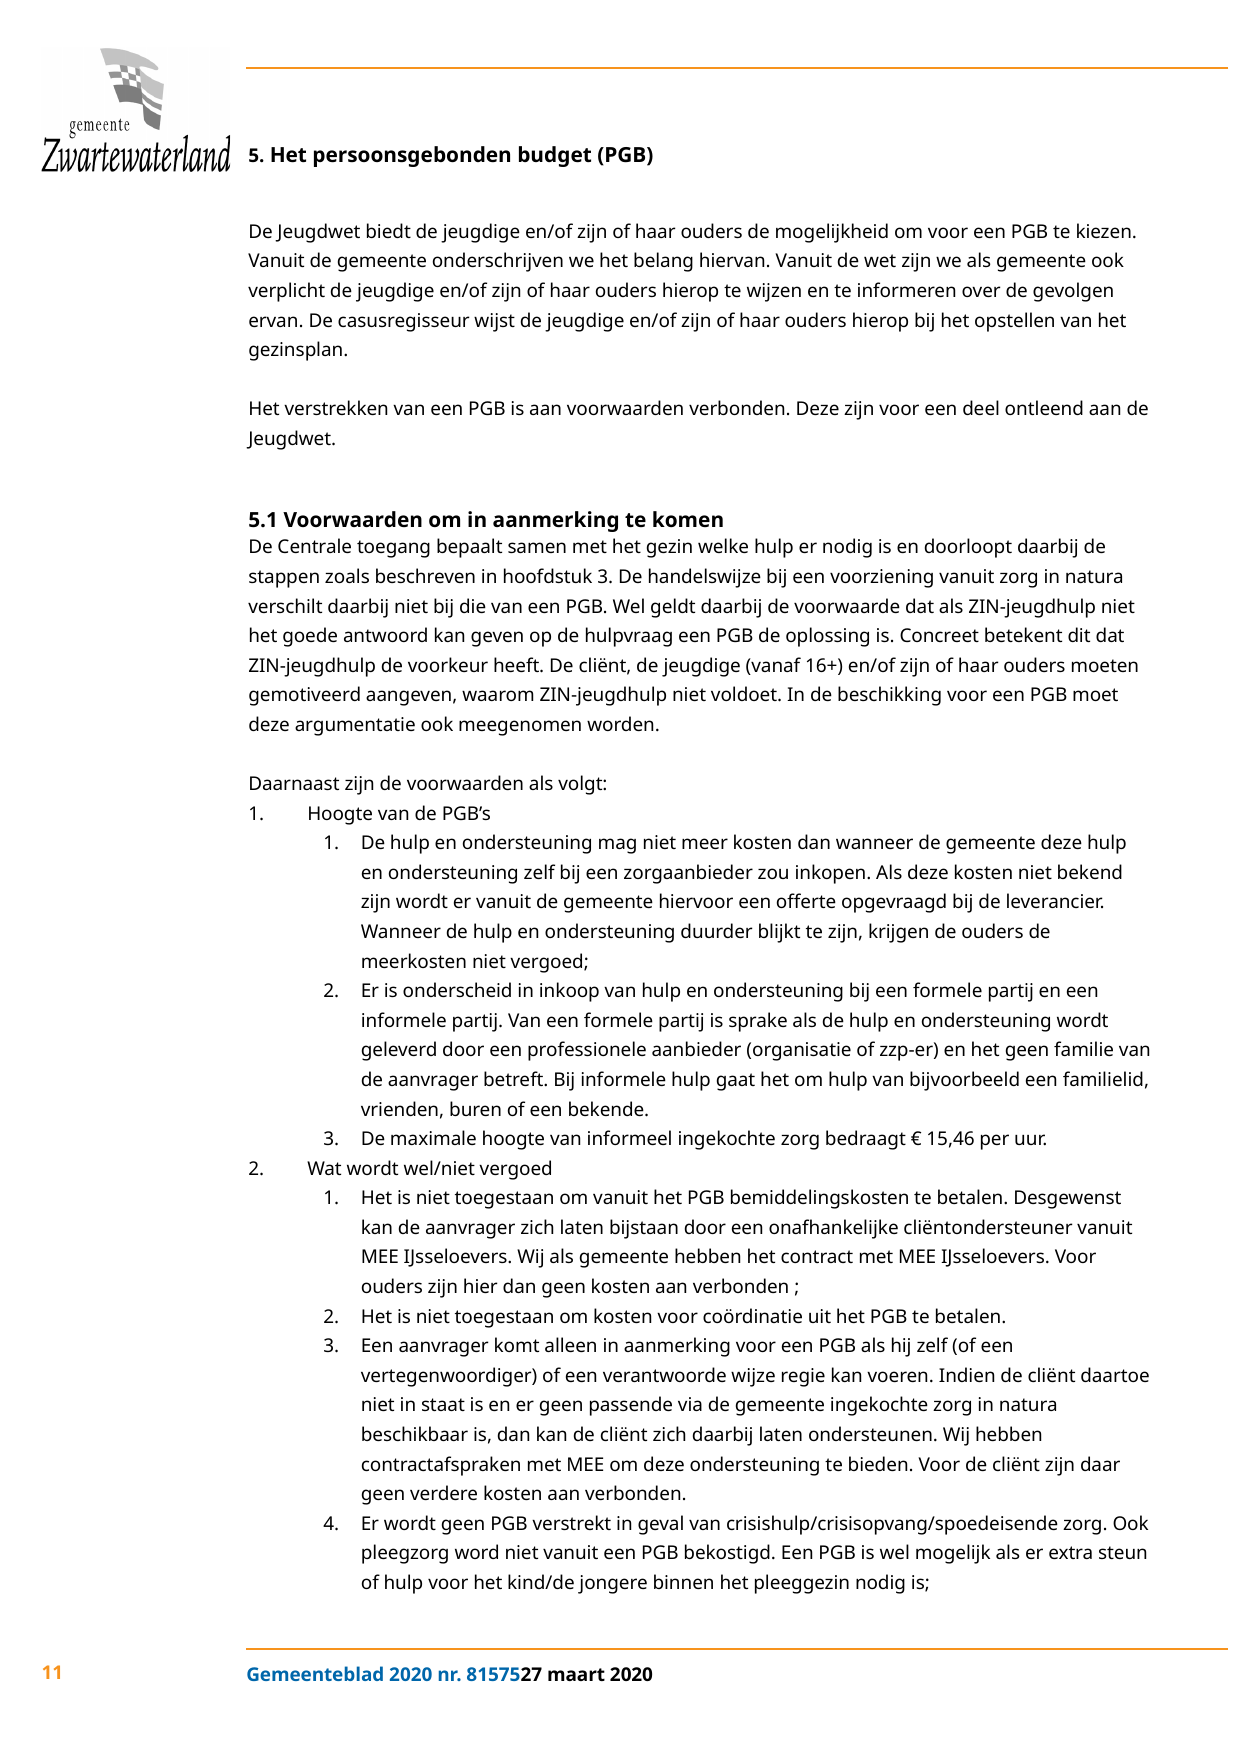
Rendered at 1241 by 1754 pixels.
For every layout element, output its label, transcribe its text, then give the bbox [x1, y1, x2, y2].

list Het is niet toegestaan om vanuit het PGB bemiddelingskosten te betalen. Desgewenst kan de aanvrager zich laten bijstaan door een onafhankelijke cliëntondersteuner vanuit MEE IJsseloevers. Wij als gemeente hebben het contract met MEE IJsseloevers. Voor ouders zijn hier dan geen kosten aan verbonden ; [323, 1184, 1152, 1299]
text De Centrale toegang bepaalt samen met het gezin welke hulp er nodig is en doorloopt daarbij de stappen zoals beschreven in hoofdstuk 3. De handelswijze bij een voorziening vanuit zorg in natura verschilt daarbij niet bij die van een PGB. Wel geldt daarbij de voorwaarde dat als ZIN-jeugdhulp niet het goede antwoord kan geven op de hulpvraag een PGB de oplossing is. Concreet betekent dit dat ZIN-jeugdhulp de voorkeur heeft. De cliënt, de jeugdige (vanaf 16+) en/of zijn of haar ouders moeten gemotiveerd aangeven, waarom ZIN-jeugdhulp niet voldoet. In de beschikking voor een PGB moet deze argumentatie ook meegenomen worden. [248, 534, 1152, 737]
text Het verstrekken van een PGB is aan voorwaarden verbonden. Deze zijn voor een deel ontleend aan de Jeugdwet. [248, 396, 1152, 451]
list Een aanvrager komt alleen in aanmerking voor een PGB als hij zelf (of een vertegenwoordiger) of een verantwoorde wijze regie kan voeren. Indien de cliënt daartoe niet in staat is en er geen passende via de gemeente ingekochte zorg in natura beschikbaar is, dan kan de cliënt zich daarbij laten ondersteunen. Wij hebben contractafspraken met MEE om deze ondersteuning te bieden. Voor de cliënt zijn daar geen verdere kosten aan verbonden. [323, 1332, 1152, 1506]
list Er is onderscheid in inkoop van hulp en ondersteuning bij een formele partij en een informele partij. Van een formele partij is sprake als de hulp en ondersteuning wordt geleverd door een professionele aanbieder (organisatie of zzp-er) en het geen familie van de aanvrager betreft. Bij informele hulp gaat het om hulp van bijvoorbeeld een familielid, vrienden, buren of een bekende. [323, 977, 1152, 1121]
list Het is niet toegestaan om kosten voor coördinatie uit het PGB te betalen. [323, 1303, 1152, 1328]
list De hulp en ondersteuning mag niet meer kosten dan wanneer de gemeente deze hulp en ondersteuning zelf bij een zorgaanbieder zou inkopen. Als deze kosten niet bekend zijn wordt er vanuit de gemeente hiervoor een offerte opgevraagd bij de leverancier. Wanneer de hulp en ondersteuning duurder blijkt te zijn, krijgen de ouders de meerkosten niet vergoed; [323, 829, 1152, 973]
list Hoogte van de PGB’s [248, 800, 1152, 826]
picture [41, 47, 231, 172]
list Er wordt geen PGB verstrekt in geval van crisishulp/crisisopvang/spoedeisende zorg. Ook pleegzorg word niet vanuit een PGB bekostigd. Een PGB is wel mogelijk als er extra steun of hulp voor het kind/de jongere binnen het pleeggezin nodig is; [323, 1510, 1152, 1595]
text Daarnaast zijn de voorwaarden als volgt: [248, 770, 1152, 796]
list De maximale hoogte van informeel ingekochte zorg bedraagt € 15,46 per uur. [323, 1125, 1152, 1151]
list Wat wordt wel/niet vergoed [248, 1155, 1152, 1181]
text 5. Het persoonsgebonden budget (PGB) [248, 140, 1152, 169]
text 5.1 Voorwaarden om in aanmerking te komen [248, 505, 1152, 534]
text De Jeugdwet biedt de jeugdige en/of zijn of haar ouders de mogelijkheid om voor een PGB te kiezen. Vanuit de gemeente onderschrijven we het belang hiervan. Vanuit de wet zijn we als gemeente ook verplicht de jeugdige en/of zijn of haar ouders hierop te wijzen en te informeren over de gevolgen ervan. De casusregisseur wijst de jeugdige en/of zijn of haar ouders hierop bij het opstellen van het gezinsplan. [248, 218, 1152, 362]
